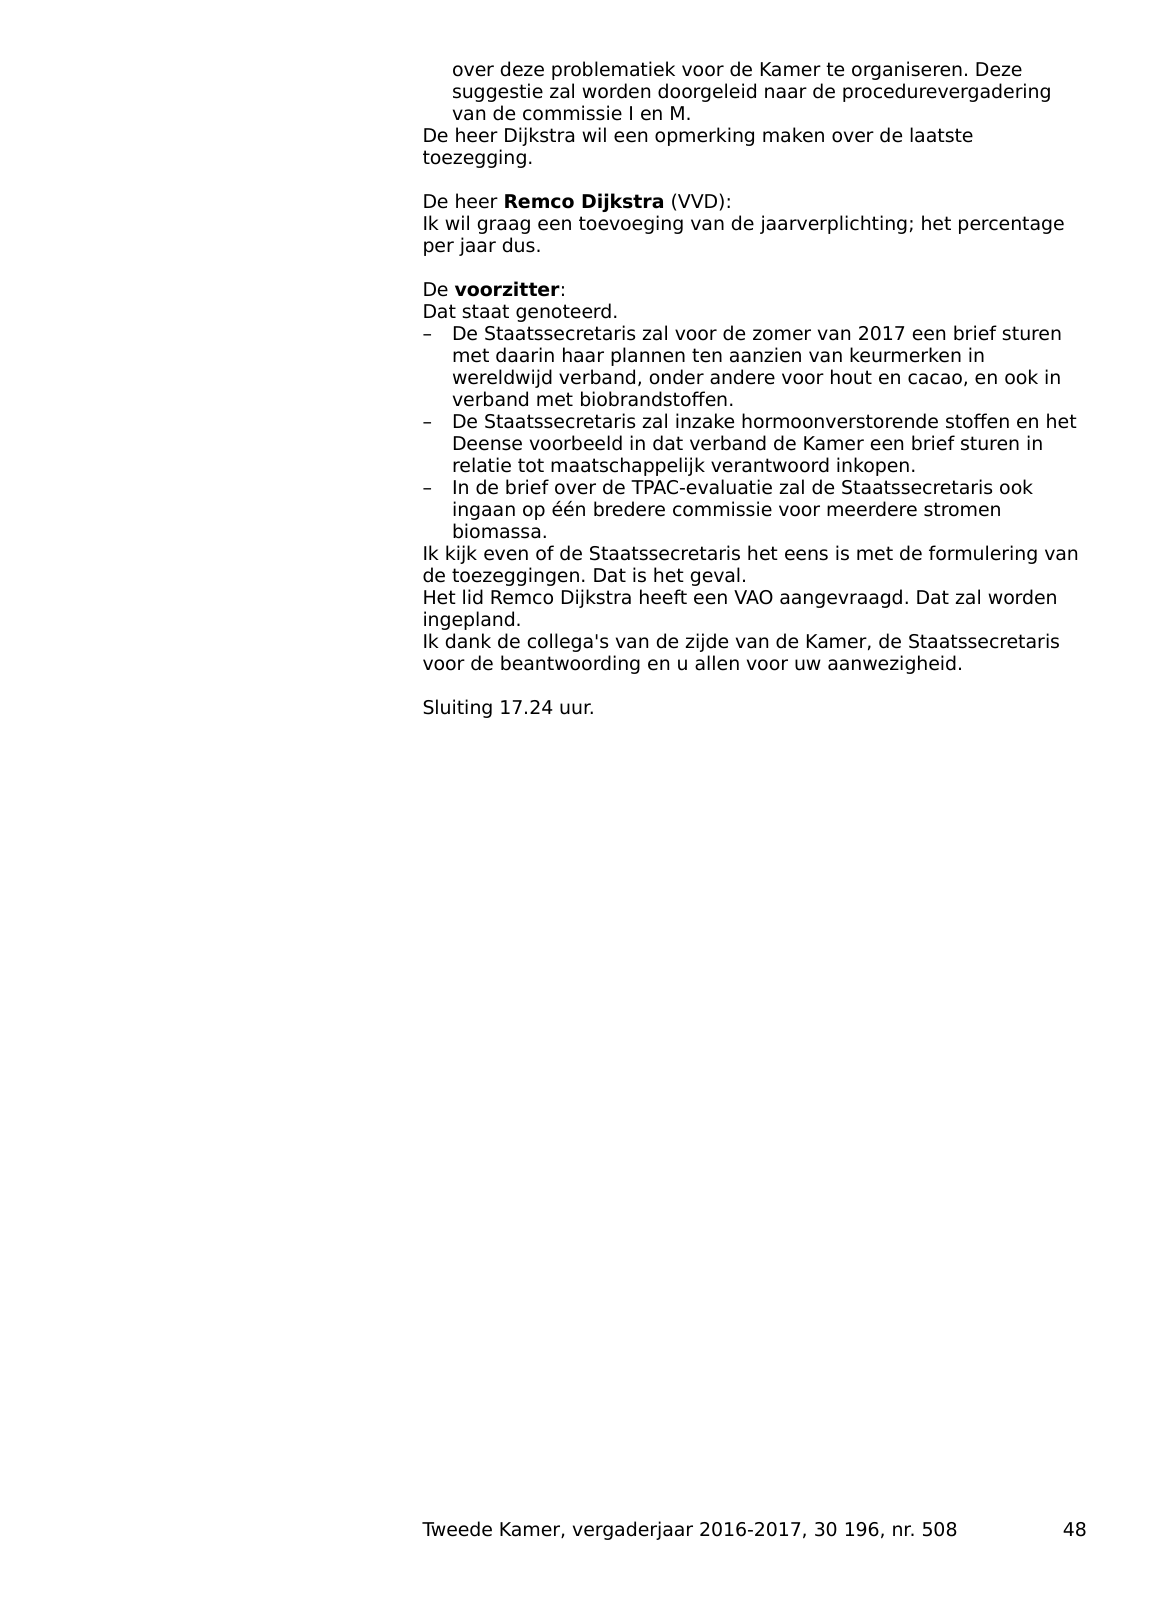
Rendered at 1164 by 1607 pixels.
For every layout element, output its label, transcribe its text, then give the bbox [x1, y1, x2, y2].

text De voorzitter: [422, 279, 1087, 301]
text De heer Remco Dijkstra (VVD): [422, 191, 1087, 213]
text Dat staat genoteerd. [422, 301, 1087, 323]
text – In de brief over de TPAC-evaluatie zal de Staatssecretaris ook ingaan op één bredere commissie voor meerdere stromen biomassa. [422, 477, 1087, 543]
text Het lid Remco Dijkstra heeft een VAO aangevraagd. Dat zal worden ingepland. [422, 587, 1087, 631]
text Ik dank de collega's van de zijde van de Kamer, de Staatssecretaris voor de beantwoording en u allen voor uw aanwezigheid. [422, 631, 1087, 675]
text Ik wil graag een toevoeging van de jaarverplichting; het percentage per jaar dus. [422, 213, 1087, 257]
text over deze problematiek voor de Kamer te organiseren. Deze suggestie zal worden doorgeleid naar de procedurevergadering van de commissie I en M. [422, 59, 1087, 125]
text Ik kijk even of de Staatssecretaris het eens is met de formulering van de toezeggingen. Dat is het geval. [422, 543, 1087, 587]
text – De Staatssecretaris zal voor de zomer van 2017 een brief sturen met daarin haar plannen ten aanzien van keurmerken in wereldwijd verband, onder andere voor hout en cacao, en ook in verband met biobrandstoffen. [422, 323, 1087, 411]
text De heer Dijkstra wil een opmerking maken over de laatste toezegging. [422, 125, 1087, 169]
text Sluiting 17.24 uur. [422, 697, 1087, 719]
text – De Staatssecretaris zal inzake hormoonverstorende stoffen en het Deense voorbeeld in dat verband de Kamer een brief sturen in relatie tot maatschappelijk verantwoord inkopen. [422, 411, 1087, 477]
